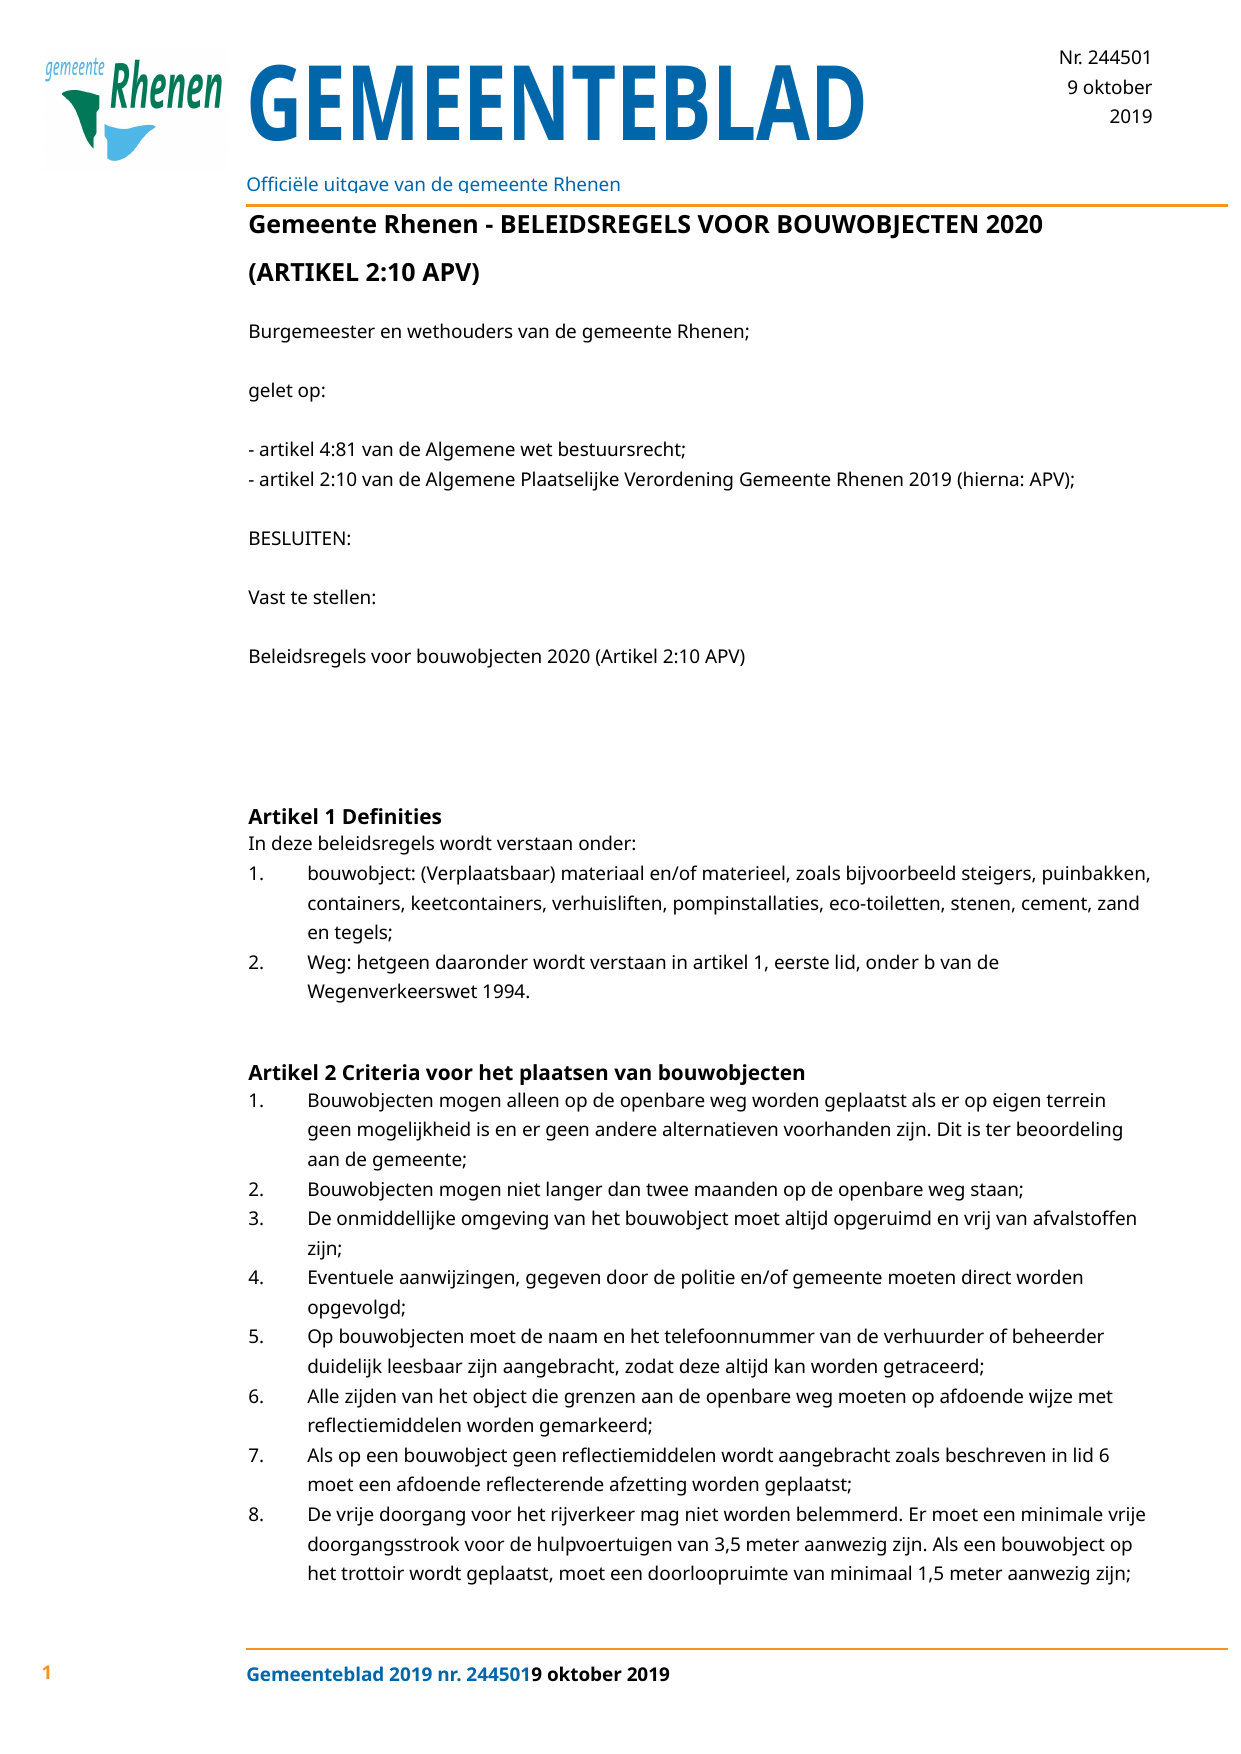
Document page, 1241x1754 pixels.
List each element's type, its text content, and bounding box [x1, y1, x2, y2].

text In deze beleidsregels wordt verstaan onder: [248, 831, 1152, 856]
text Gemeente Rhenen - BELEIDSREGELS VOOR BOUWOBJECTEN 2020 (ARTIKEL 2:10 APV) [248, 207, 1152, 288]
text Artikel 2 Criteria voor het plaatsen van bouwobjecten [248, 1058, 1152, 1087]
list Weg: hetgeen daaronder wordt verstaan in artikel 1, eerste lid, onder b van de Wegenverkeerswet 1994. [248, 949, 1152, 1004]
list Alle zijden van het object die grenzen aan de openbare weg moeten op afdoende wijze met reflectiemiddelen worden gemarkeerd; [248, 1383, 1152, 1438]
list bouwobject: (Verplaatsbaar) materiaal en/of materieel, zoals bijvoorbeeld steigers, puinbakken, containers, keetcontainers, verhuisliften, pompinstallaties, eco-toiletten, stenen, cement, zand en tegels; [248, 860, 1152, 945]
text - artikel 2:10 van de Algemene Plaatselijke Verordening Gemeente Rhenen 2019 (hierna: APV); [248, 466, 1152, 492]
list De vrije doorgang voor het rijverkeer mag niet worden belemmerd. Er moet een minimale vrije doorgangsstrook voor de hulpvoertuigen van 3,5 meter aanwezig zijn. Als een bouwobject op het trottoir wordt geplaatst, moet een doorloopruimte van minimaal 1,5 meter aanwezig zijn; [248, 1501, 1152, 1586]
list Eventuele aanwijzingen, gegeven door de politie en/of gemeente moeten direct worden opgevolgd; [248, 1264, 1152, 1320]
text Artikel 1 Definities [248, 802, 1152, 831]
text Vast te stellen: [248, 584, 1152, 610]
list Bouwobjecten mogen alleen op de openbare weg worden geplaatst als er op eigen terrein geen mogelijkheid is en er geen andere alternatieven voorhanden zijn. Dit is ter beoordeling aan de gemeente; [248, 1087, 1152, 1172]
text BESLUITEN: [248, 525, 1152, 551]
picture [41, 47, 231, 172]
text - artikel 4:81 van de Algemene wet bestuursrecht; [248, 436, 1152, 462]
list Als op een bouwobject geen reflectiemiddelen wordt aangebracht zoals beschreven in lid 6 moet een afdoende reflecterende afzetting worden geplaatst; [248, 1442, 1152, 1497]
list Bouwobjecten mogen niet langer dan twee maanden op de openbare weg staan; [248, 1176, 1152, 1201]
text Burgemeester en wethouders van de gemeente Rhenen; [248, 318, 1152, 344]
list Op bouwobjecten moet de naam en het telefoonnummer van de verhuurder of beheerder duidelijk leesbaar zijn aangebracht, zodat deze altijd kan worden getraceerd; [248, 1324, 1152, 1379]
list De onmiddellijke omgeving van het bouwobject moet altijd opgeruimd en vrij van afvalstoffen zijn; [248, 1205, 1152, 1261]
text gelet op: [248, 377, 1152, 403]
text Beleidsregels voor bouwobjecten 2020 (Artikel 2:10 APV) [248, 643, 1152, 669]
